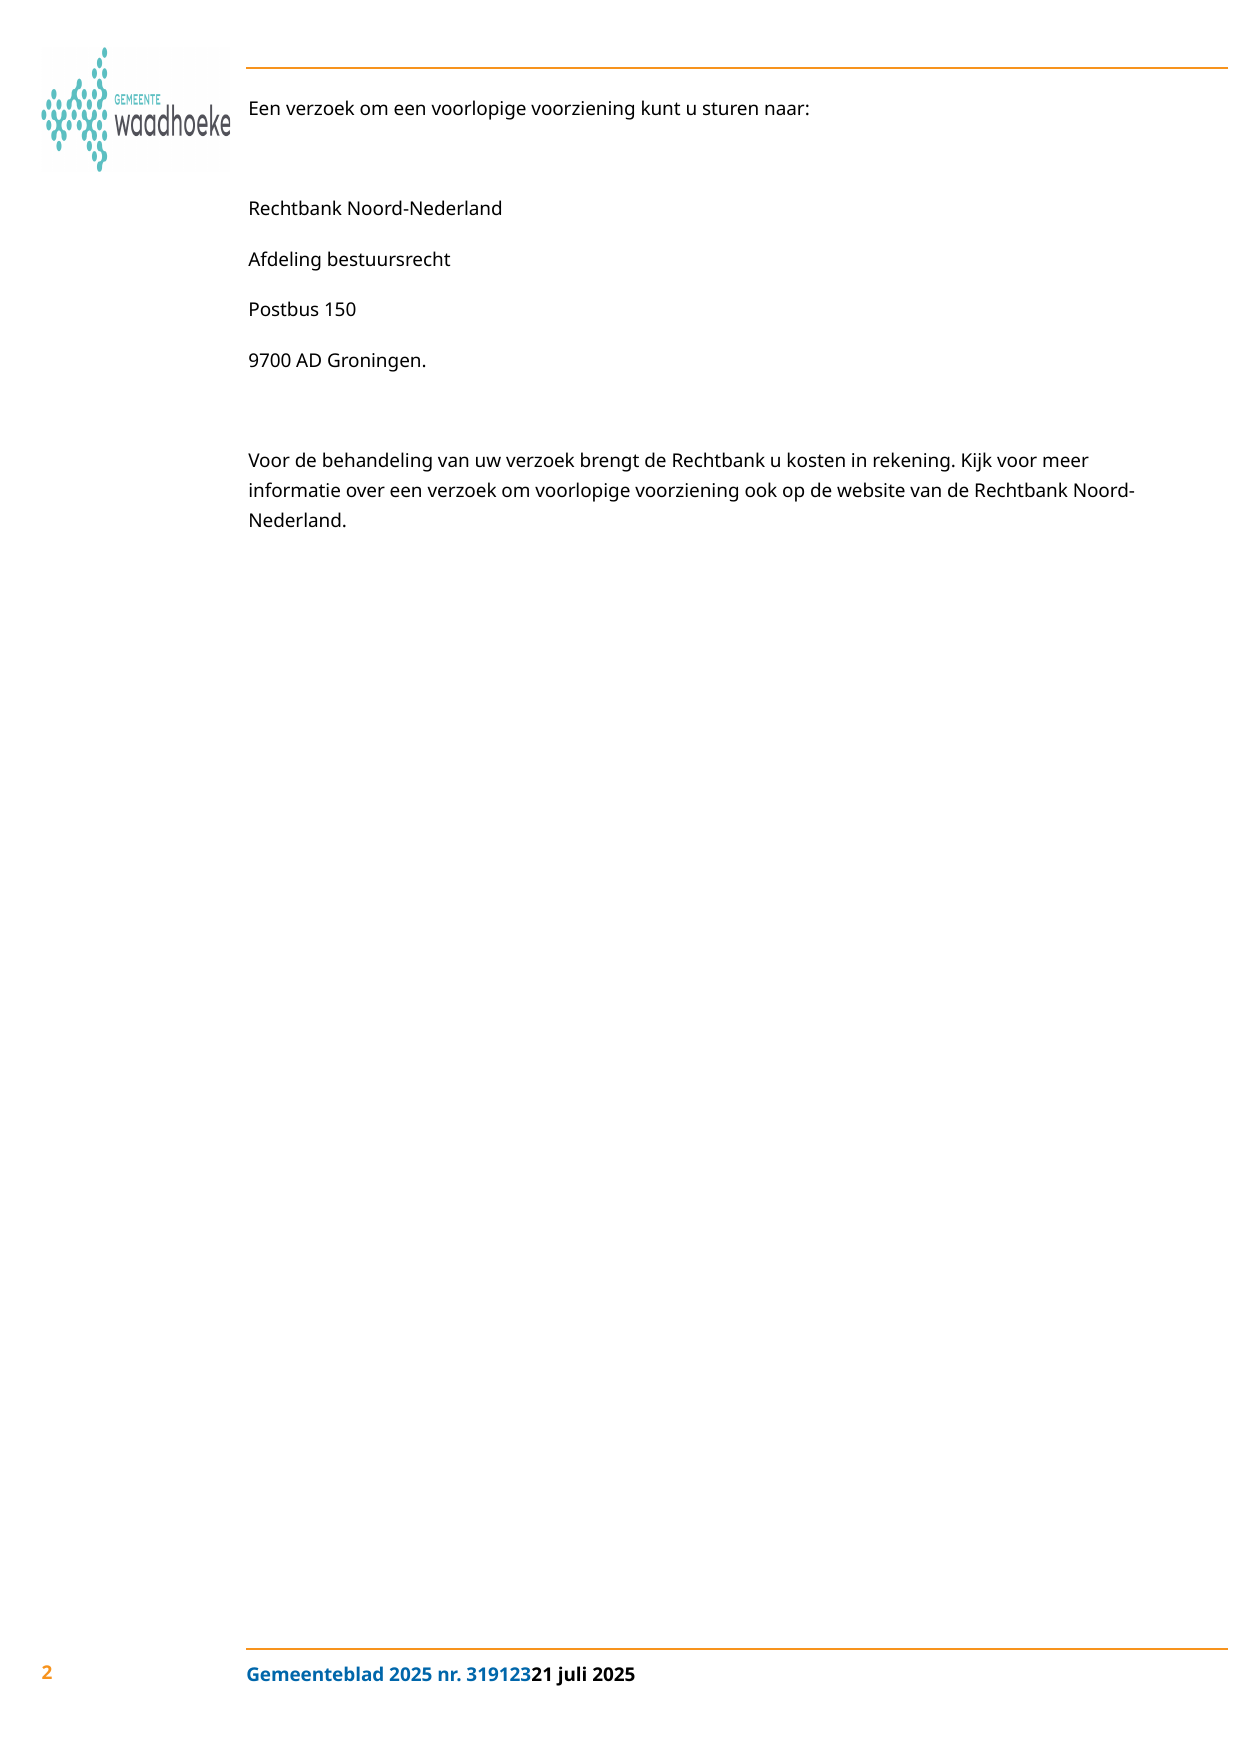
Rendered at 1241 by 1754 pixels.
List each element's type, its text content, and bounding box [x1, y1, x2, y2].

picture [41, 47, 231, 172]
text Postbus 150 [248, 296, 1152, 322]
text 9700 AD Groningen. [248, 347, 1152, 373]
text Een verzoek om een voorlopige voorziening kunt u sturen naar: [248, 95, 1152, 121]
text Afdeling bestuursrecht [248, 246, 1152, 272]
text Rechtbank Noord-Nederland [248, 196, 1152, 221]
text Voor de behandeling van uw verzoek brengt de Rechtbank u kosten in rekening. Kijk voor meer informatie over een verzoek om voorlopige voorziening ook op de website van de Rechtbank Noord-Nederland. [248, 448, 1152, 533]
